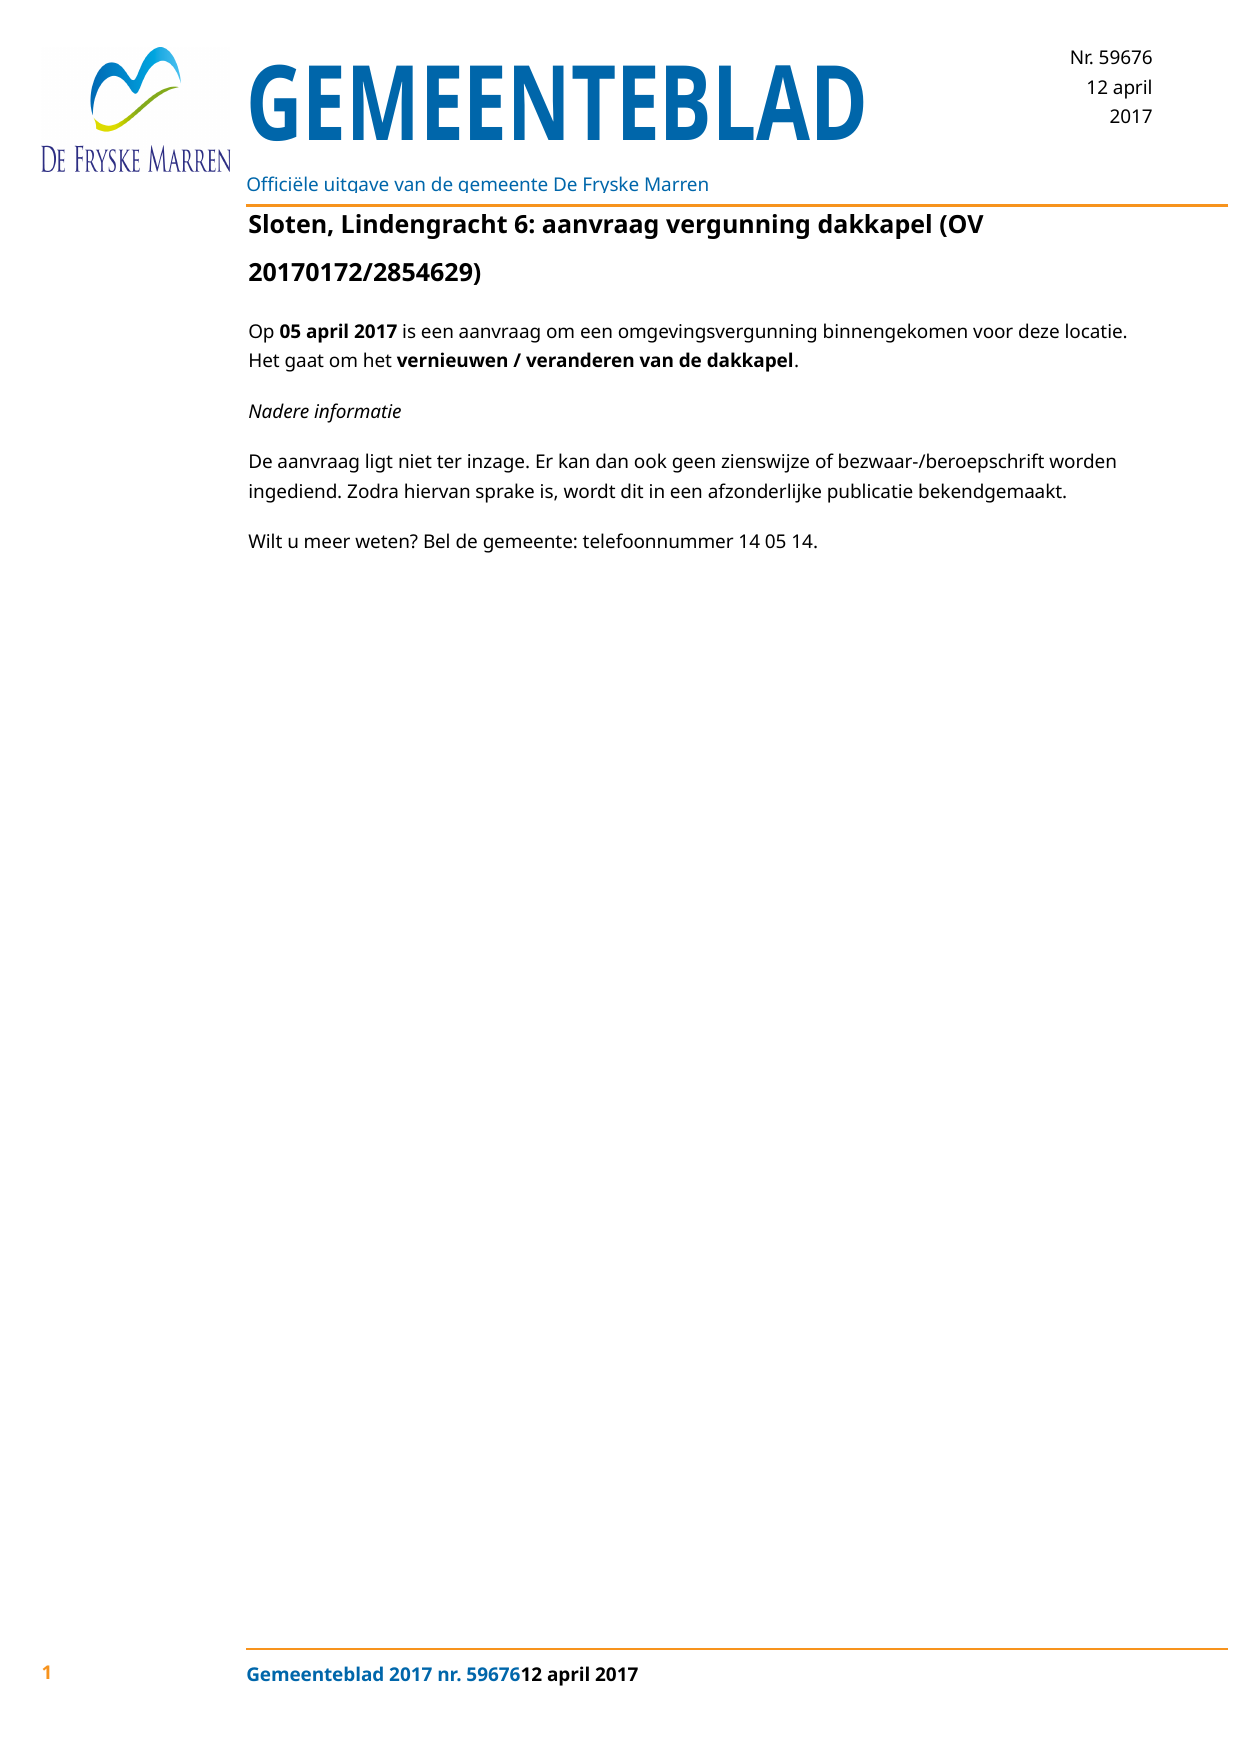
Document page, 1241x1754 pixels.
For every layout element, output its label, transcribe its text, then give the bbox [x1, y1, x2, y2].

text Nadere informatie [248, 398, 1152, 424]
text De aanvraag ligt niet ter inzage. Er kan dan ook geen zienswijze of bezwaar-/beroepschrift worden ingediend. Zodra hiervan sprake is, wordt dit in een afzonderlijke publicatie bekendgemaakt. [248, 448, 1152, 504]
text Wilt u meer weten? Bel de gemeente: telefoonnummer 14 05 14. [248, 528, 1152, 554]
picture [41, 47, 231, 172]
text Op 05 april 2017 is een aanvraag om een omgevingsvergunning binnengekomen voor deze locatie. Het gaat om het vernieuwen / veranderen van de dakkapel. [248, 318, 1152, 373]
text Sloten, Lindengracht 6: aanvraag vergunning dakkapel (OV 20170172/2854629) [248, 207, 1152, 288]
